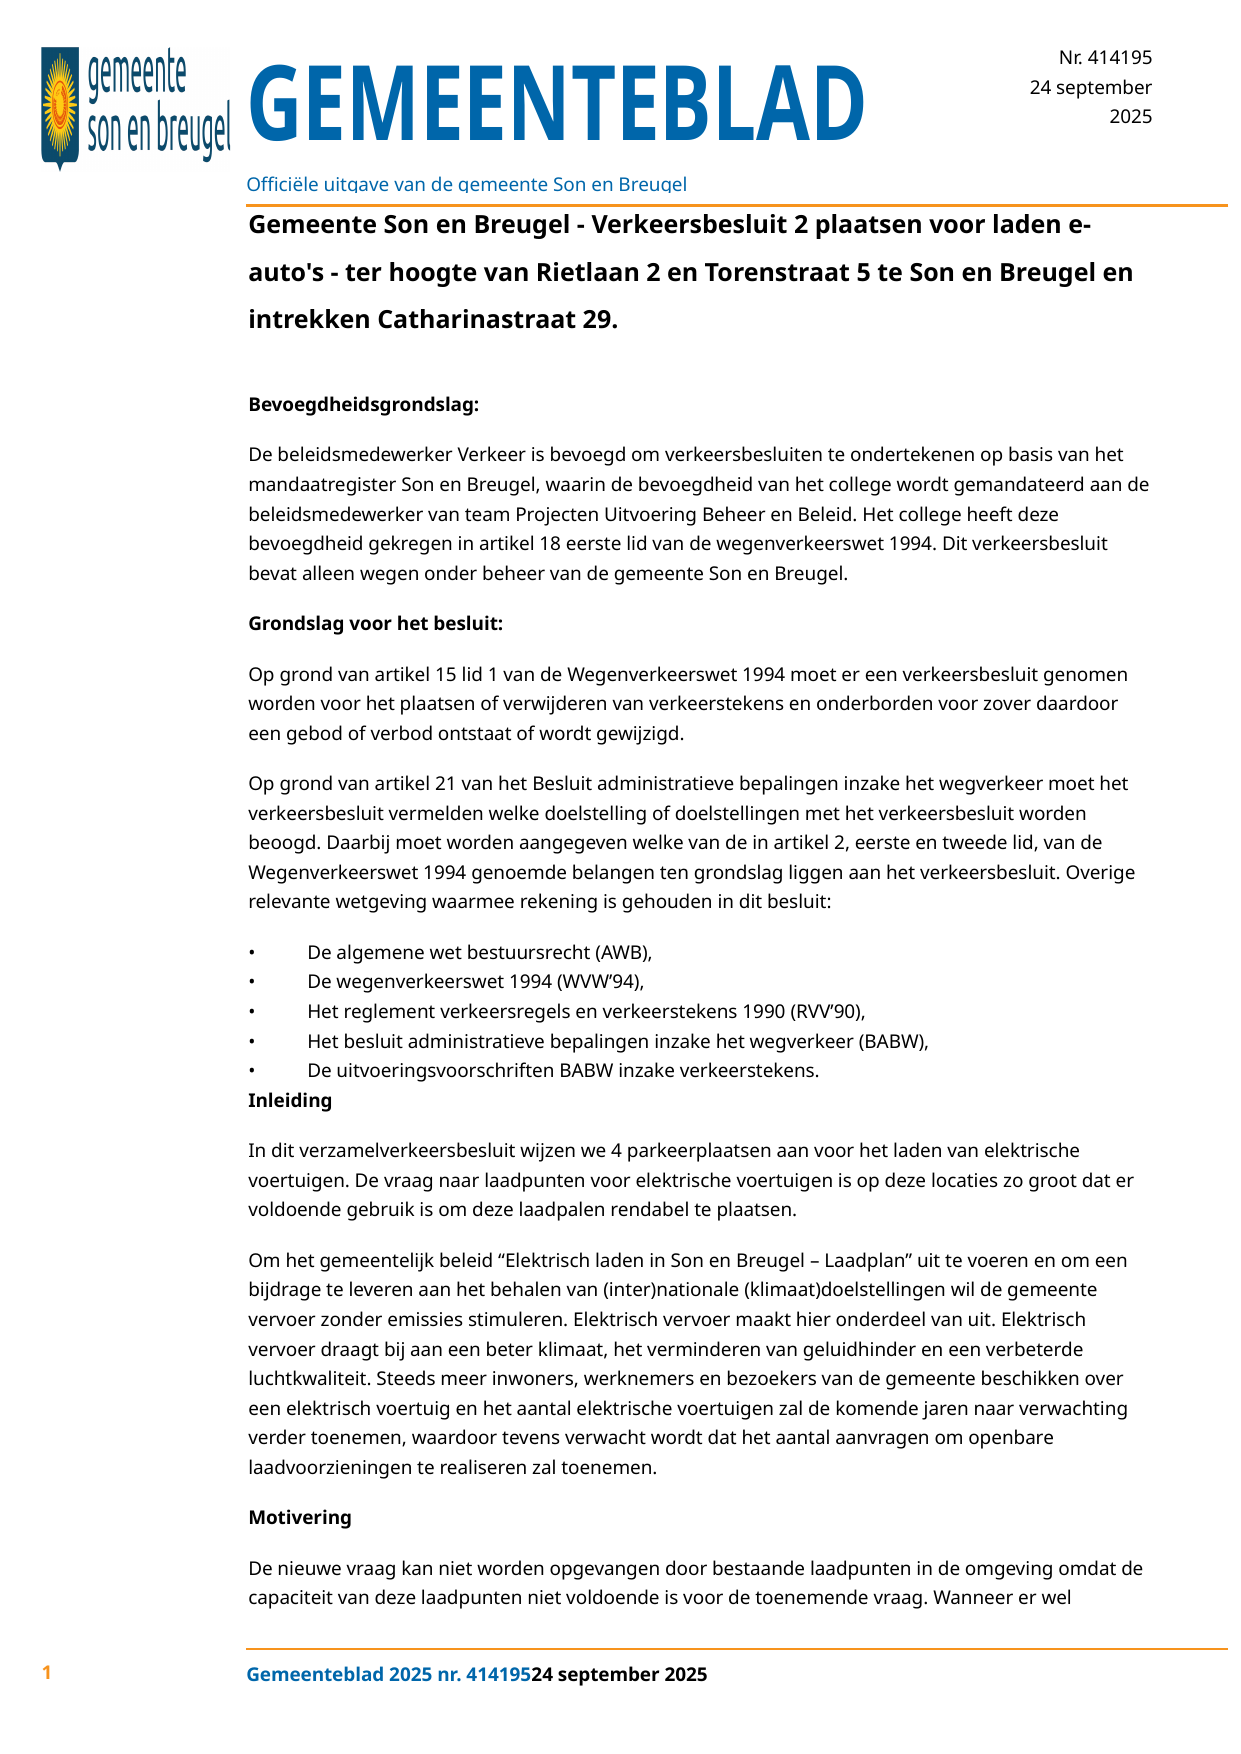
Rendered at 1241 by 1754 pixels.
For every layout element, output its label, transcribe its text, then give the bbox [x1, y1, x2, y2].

list Het besluit administratieve bepalingen inzake het wegverkeer (BABW), [248, 1028, 1152, 1054]
text Op grond van artikel 21 van het Besluit administratieve bepalingen inzake het wegverkeer moet het verkeersbesluit vermelden welke doelstelling of doelstellingen met het verkeersbesluit worden beoogd. Daarbij moet worden aangegeven welke van de in artikel 2, eerste en tweede lid, van de Wegenverkeerswet 1994 genoemde belangen ten grondslag liggen aan het verkeersbesluit. Overige relevante wetgeving waarmee rekening is gehouden in dit besluit: [248, 770, 1152, 914]
text De nieuwe vraag kan niet worden opgevangen door bestaande laadpunten in de omgeving omdat de capaciteit van deze laadpunten niet voldoende is voor de toenemende vraag. Wanneer er wel [248, 1555, 1152, 1610]
text Gemeente Son en Breugel - Verkeersbesluit 2 plaatsen voor laden e-auto's - ter hoogte van Rietlaan 2 en Torenstraat 5 te Son en Breugel en intrekken Catharinastraat 29. [248, 207, 1152, 336]
text Om het gemeentelijk beleid “Elektrisch laden in Son en Breugel – Laadplan” uit te voeren en om een bijdrage te leveren aan het behalen van (inter)nationale (klimaat)doelstellingen wil de gemeente vervoer zonder emissies stimuleren. Elektrisch vervoer maakt hier onderdeel van uit. Elektrisch vervoer draagt bij aan een beter klimaat, het verminderen van geluidhinder en een verbeterde luchtkwaliteit. Steeds meer inwoners, werknemers en bezoekers van de gemeente beschikken over een elektrisch voertuig en het aantal elektrische voertuigen zal de komende jaren naar verwachting verder toenemen, waardoor tevens verwacht wordt dat het aantal aanvragen om openbare laadvoorzieningen te realiseren zal toenemen. [248, 1247, 1152, 1480]
text Bevoegdheidsgrondslag: [248, 391, 1152, 417]
text De beleidsmedewerker Verkeer is bevoegd om verkeersbesluiten te ondertekenen op basis van het mandaatregister Son en Breugel, waarin de bevoegdheid van het college wordt gemandateerd aan de beleidsmedewerker van team Projecten Uitvoering Beheer en Beleid. Het college heeft deze bevoegdheid gekregen in artikel 18 eerste lid van de wegenverkeerswet 1994. Dit verkeersbesluit bevat alleen wegen onder beheer van de gemeente Son en Breugel. [248, 442, 1152, 586]
text Inleiding [248, 1087, 1152, 1113]
text Op grond van artikel 15 lid 1 van de Wegenverkeerswet 1994 moet er een verkeersbesluit genomen worden voor het plaatsen of verwijderen van verkeerstekens en onderborden voor zover daardoor een gebod of verbod ontstaat of wordt gewijzigd. [248, 661, 1152, 746]
picture [41, 47, 231, 172]
list Het reglement verkeersregels en verkeerstekens 1990 (RVV’90), [248, 998, 1152, 1024]
list De uitvoeringsvoorschriften BABW inzake verkeerstekens. [248, 1057, 1152, 1083]
text In dit verzamelverkeersbesluit wijzen we 4 parkeerplaatsen aan voor het laden van elektrische voertuigen. De vraag naar laadpunten voor elektrische voertuigen is op deze locaties zo groot dat er voldoende gebruik is om deze laadpalen rendabel te plaatsen. [248, 1137, 1152, 1222]
text Motivering [248, 1504, 1152, 1530]
list De wegenverkeerswet 1994 (WVW’94), [248, 969, 1152, 994]
text Grondslag voor het besluit: [248, 610, 1152, 636]
list De algemene wet bestuursrecht (AWB), [248, 939, 1152, 965]
